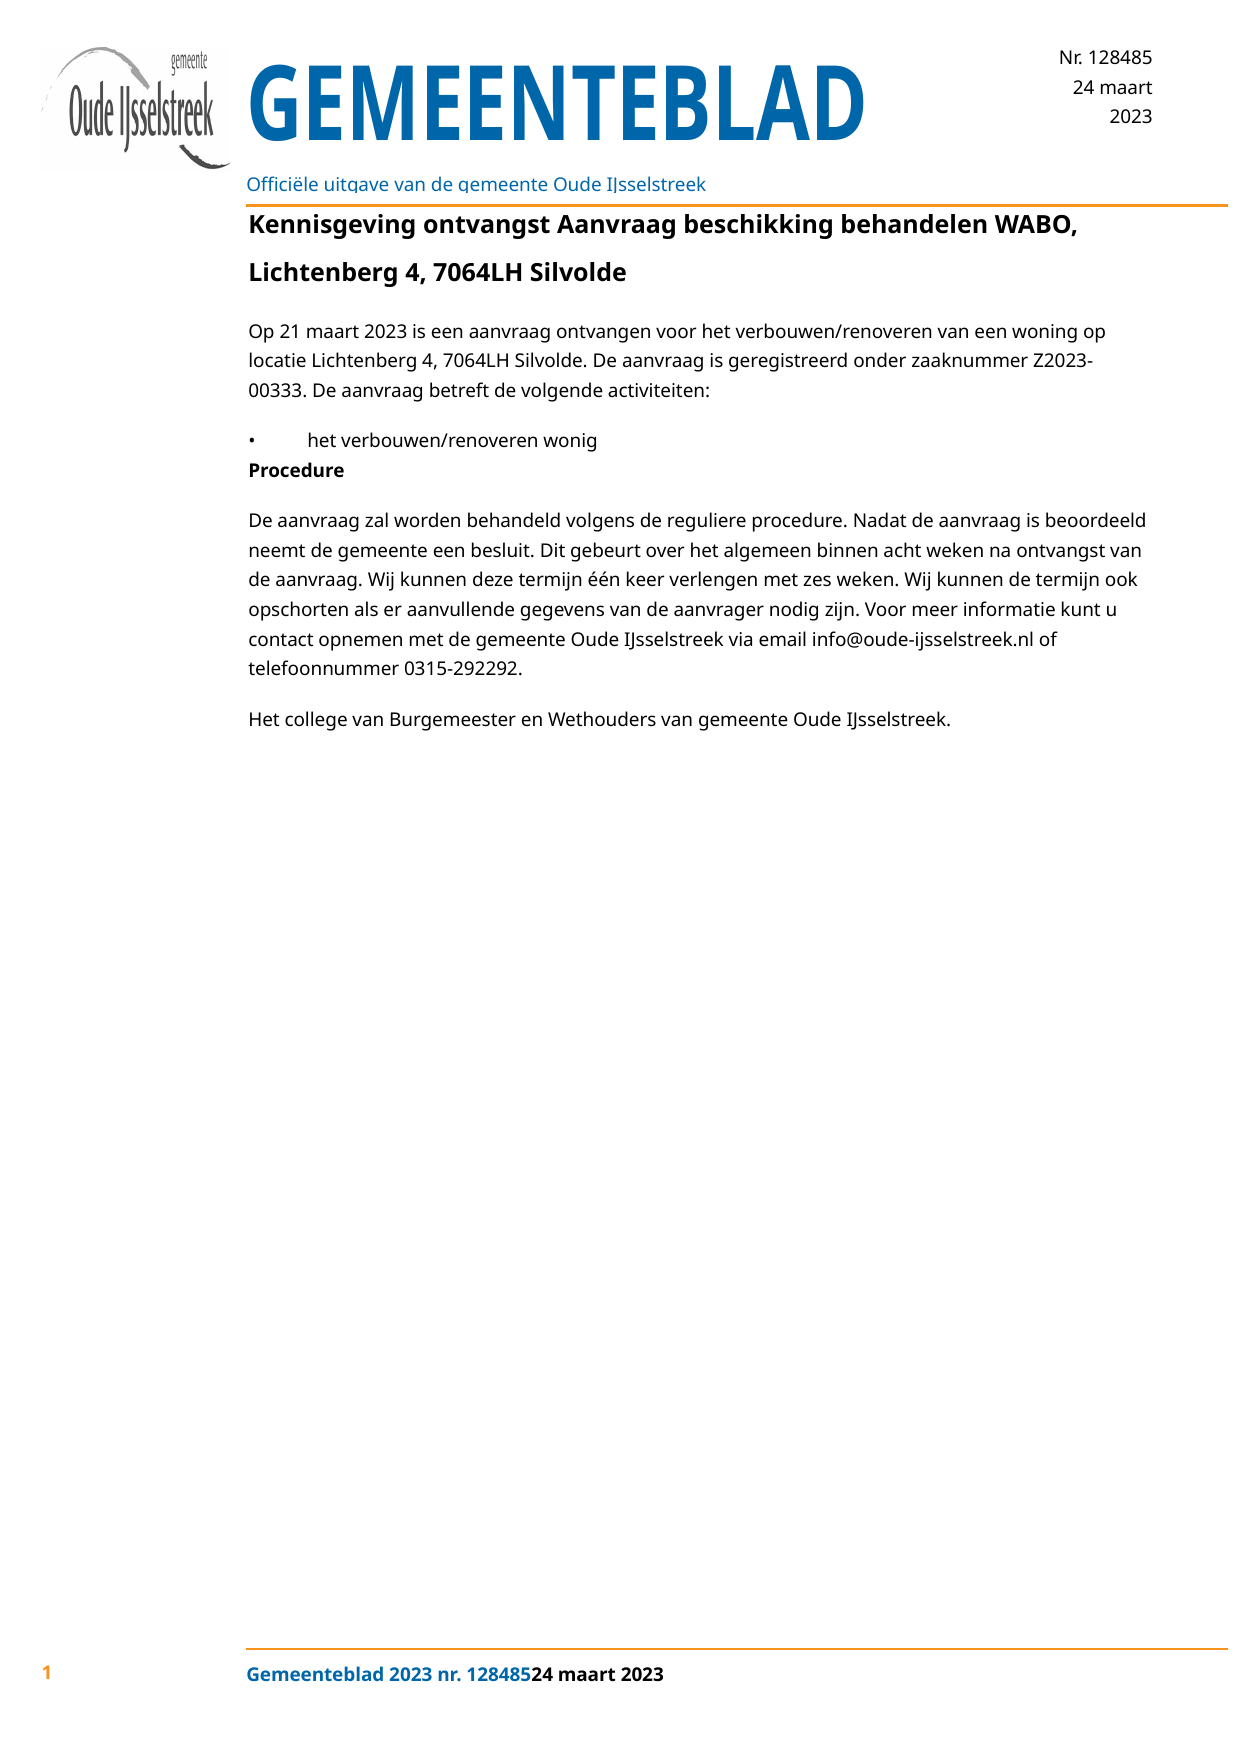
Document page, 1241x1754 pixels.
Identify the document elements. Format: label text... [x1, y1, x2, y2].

text Kennisgeving ontvangst Aanvraag beschikking behandelen WABO, Lichtenberg 4, 7064LH Silvolde [248, 207, 1152, 288]
text Het college van Burgemeester en Wethouders van gemeente Oude IJsselstreek. [248, 706, 1152, 732]
picture [41, 47, 231, 172]
list het verbouwen/renoveren wonig [248, 427, 1152, 453]
text Procedure [248, 457, 1152, 483]
text De aanvraag zal worden behandeld volgens de reguliere procedure. Nadat de aanvraag is beoordeeld neemt de gemeente een besluit. Dit gebeurt over het algemeen binnen acht weken na ontvangst van de aanvraag. Wij kunnen deze termijn één keer verlengen met zes weken. Wij kunnen de termijn ook opschorten als er aanvullende gegevens van de aanvrager nodig zijn. Voor meer informatie kunt u contact opnemen met de gemeente Oude IJsselstreek via email info@oude-ijsselstreek.nl of telefoonnummer 0315-292292. [248, 507, 1152, 681]
text Op 21 maart 2023 is een aanvraag ontvangen voor het verbouwen/renoveren van een woning op locatie Lichtenberg 4, 7064LH Silvolde. De aanvraag is geregistreerd onder zaaknummer Z2023-00333. De aanvraag betreft de volgende activiteiten: [248, 318, 1152, 403]
